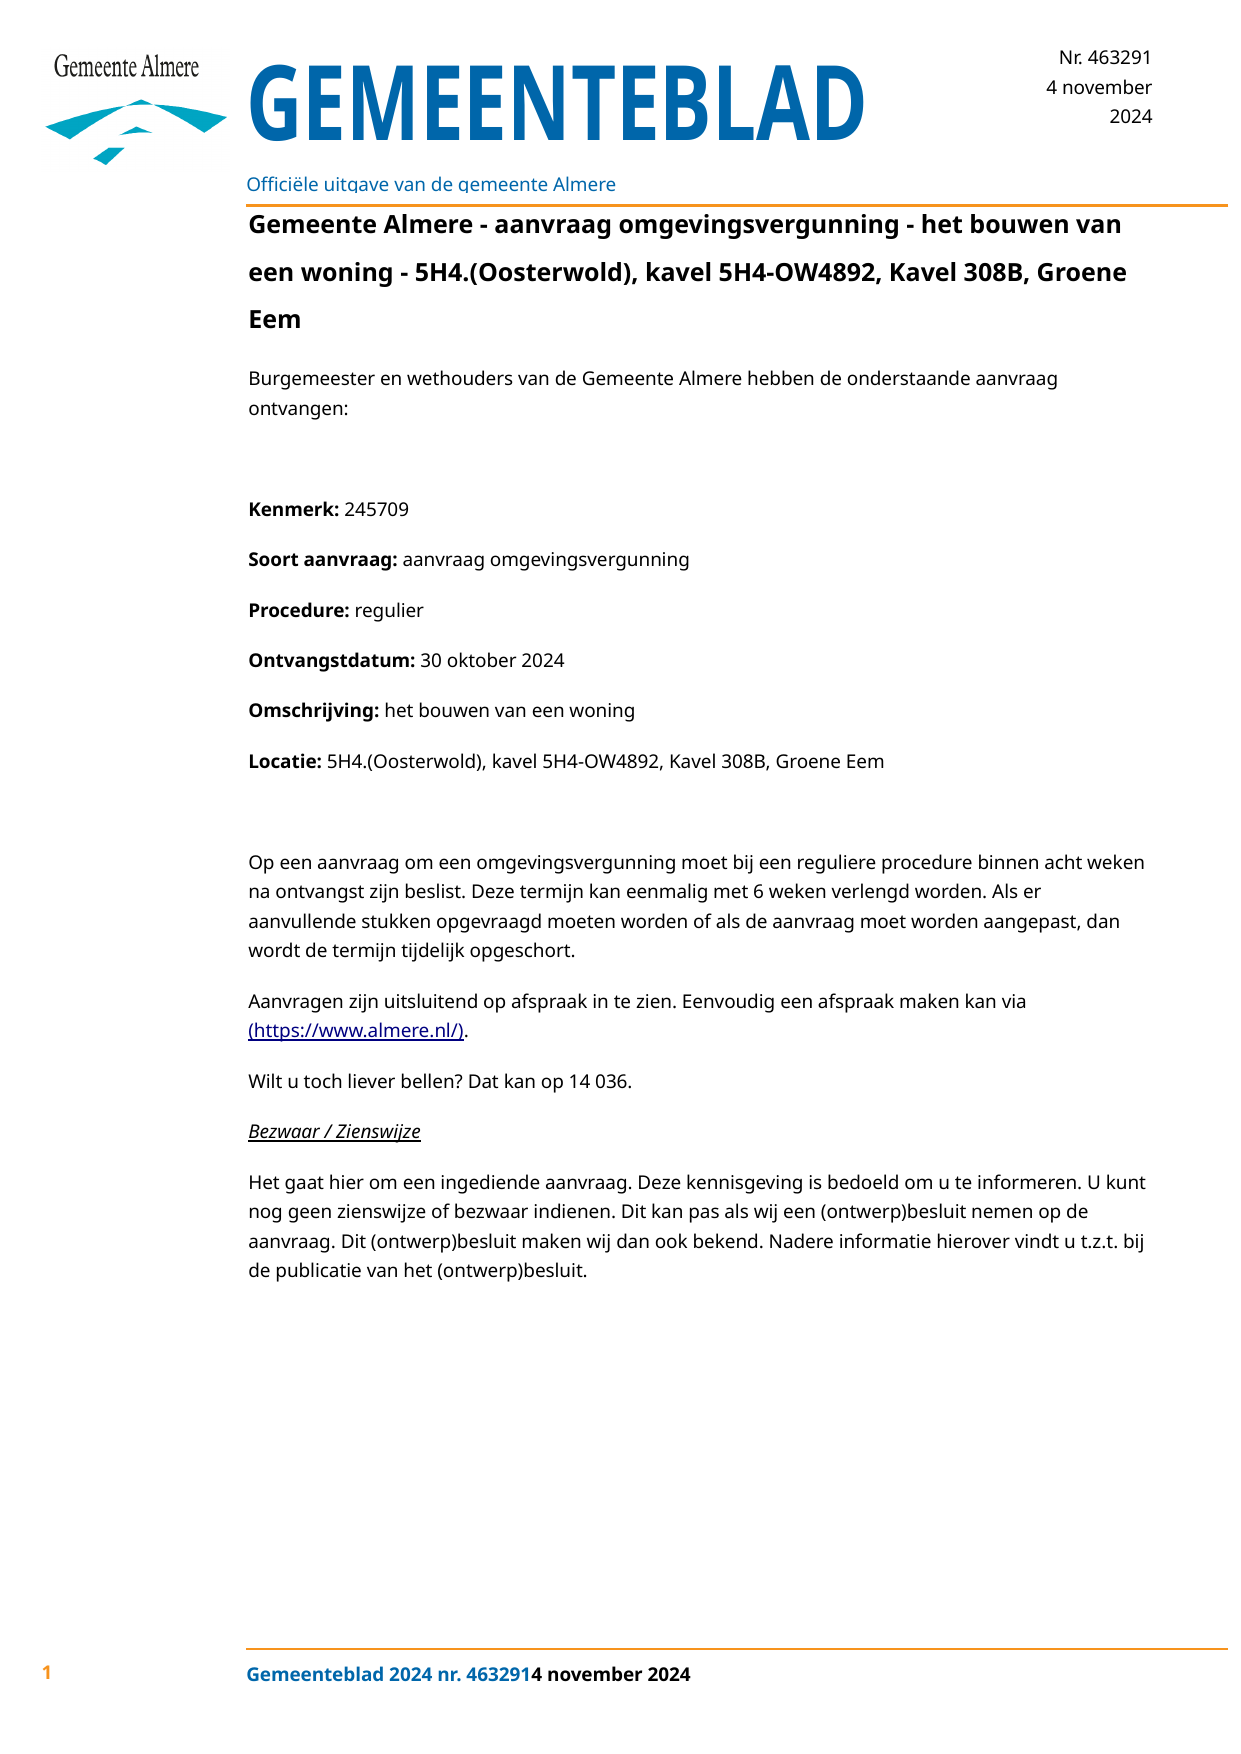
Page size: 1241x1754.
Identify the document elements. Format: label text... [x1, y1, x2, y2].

text Bezwaar / Zienswijze [248, 1118, 1152, 1144]
text Soort aanvraag: aanvraag omgevingsvergunning [248, 546, 1152, 572]
text Wilt u toch liever bellen? Dat kan op 14 036. [248, 1068, 1152, 1094]
text Procedure: regulier [248, 597, 1152, 622]
text Op een aanvraag om een omgevingsvergunning moet bij een reguliere procedure binnen acht weken na ontvangst zijn beslist. Deze termijn kan eenmalig met 6 weken verlengd worden. Als er aanvullende stukken opgevraagd moeten worden of als de aanvraag moet worden aangepast, dan wordt de termijn tijdelijk opgeschort. [248, 849, 1152, 963]
text Burgemeester en wethouders van de Gemeente Almere hebben de onderstaande aanvraag ontvangen: [248, 366, 1152, 421]
text Locatie: 5H4.(Oosterwold), kavel 5H4-OW4892, Kavel 308B, Groene Eem [248, 748, 1152, 774]
text Aanvragen zijn uitsluitend op afspraak in te zien. Eenvoudig een afspraak maken kan via (https://www.almere.nl/). [248, 988, 1152, 1043]
text Omschrijving: het bouwen van een woning [248, 698, 1152, 723]
text Het gaat hier om een ingediende aanvraag. Deze kennisgeving is bedoeld om u te informeren. U kunt nog geen zienswijze of bezwaar indienen. Dit kan pas als wij een (ontwerp)besluit nemen op de aanvraag. Dit (ontwerp)besluit maken wij dan ook bekend. Nadere informatie hierover vindt u t.z.t. bij de publicatie van het (ontwerp)besluit. [248, 1169, 1152, 1283]
picture [41, 47, 231, 172]
text Ontvangstdatum: 30 oktober 2024 [248, 647, 1152, 673]
text Kenmerk: 245709 [248, 496, 1152, 522]
text Gemeente Almere - aanvraag omgevingsvergunning - het bouwen van een woning - 5H4.(Oosterwold), kavel 5H4-OW4892, Kavel 308B, Groene Eem [248, 207, 1152, 336]
